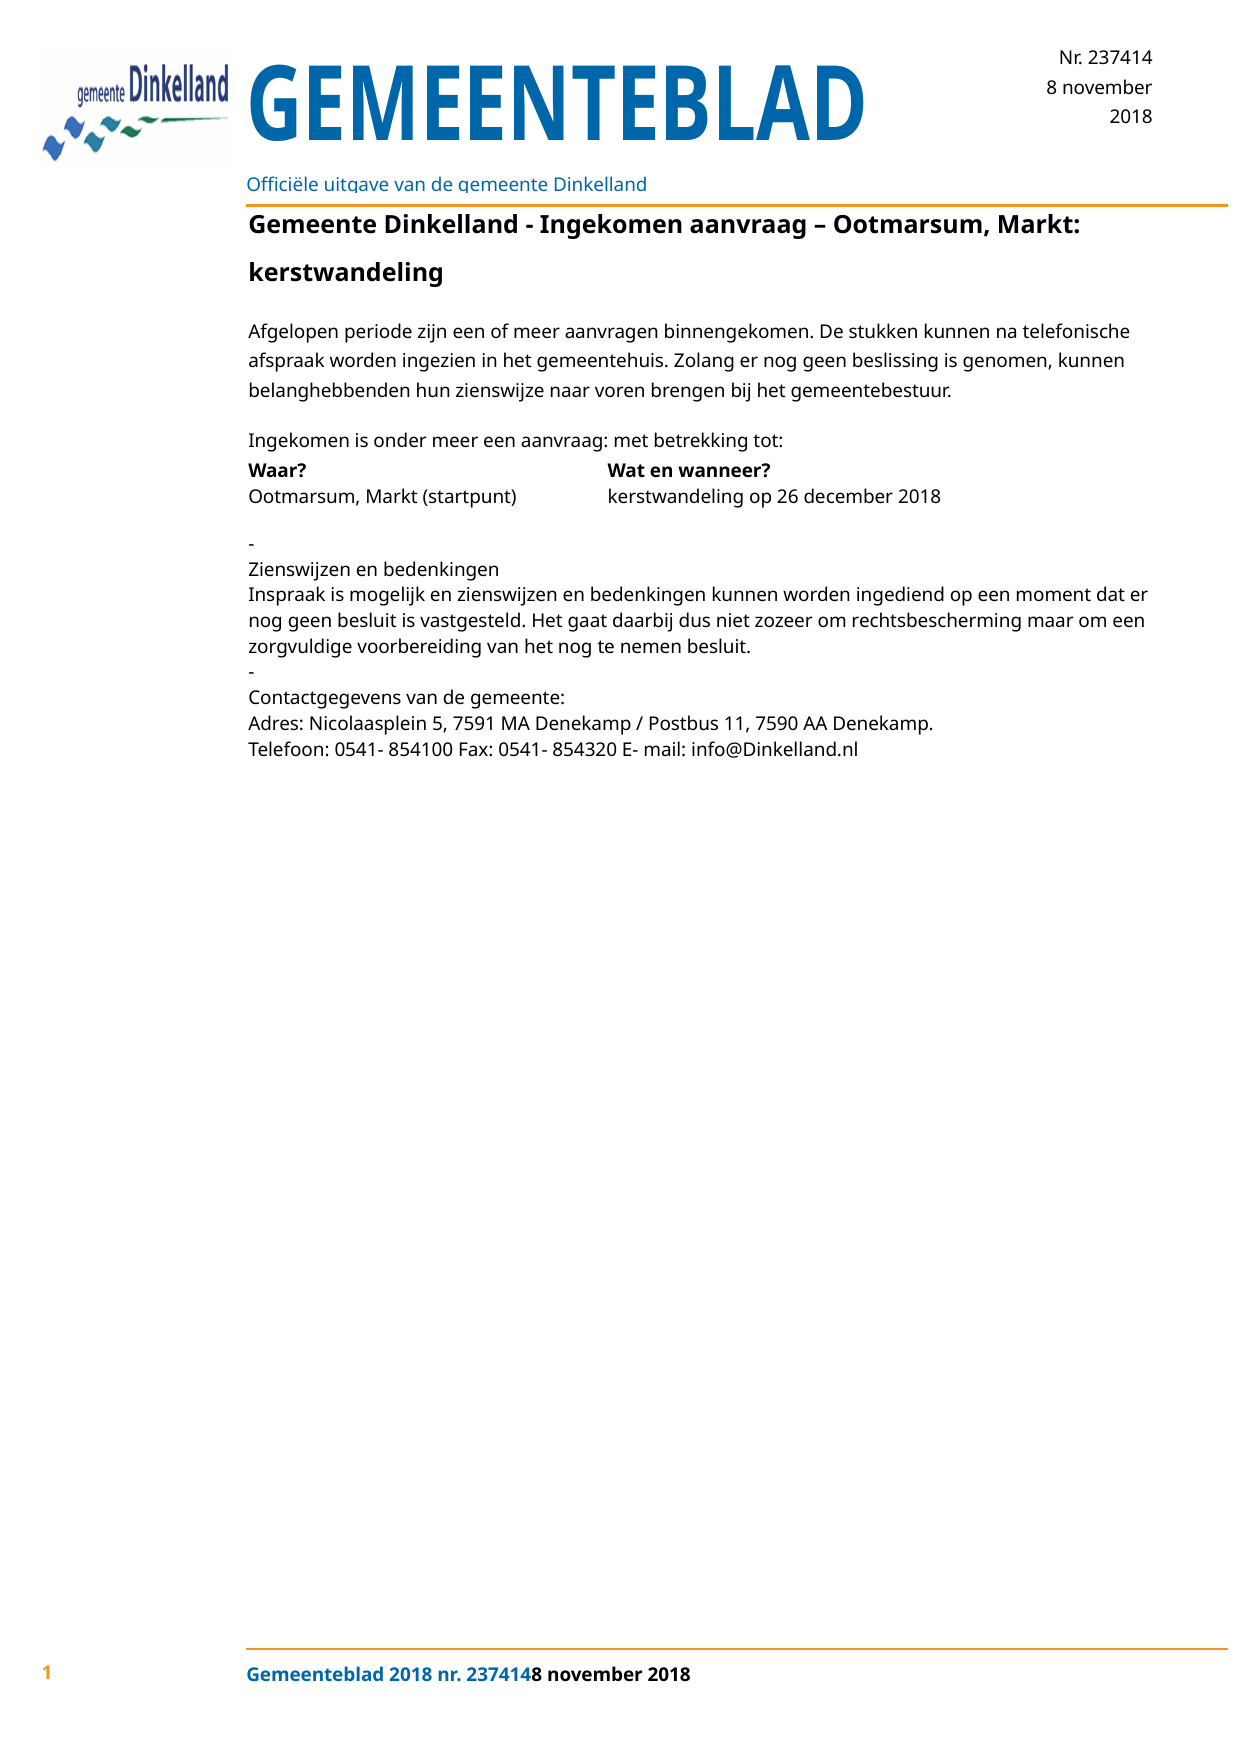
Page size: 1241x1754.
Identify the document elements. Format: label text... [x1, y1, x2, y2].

text Inspraak is mogelijk en zienswijzen en bedenkingen kunnen worden ingediend op een moment dat er nog geen besluit is vastgesteld. Het gaat daarbij dus niet zozeer om rechtsbescherming maar om een zorgvuldige voorbereiding van het nog te nemen besluit. [248, 582, 1152, 659]
text - [248, 659, 1152, 684]
text Telefoon: 0541- 854100 Fax: 0541- 854320 E- mail: info@Dinkelland.nl [248, 736, 1152, 762]
text - [248, 530, 1152, 556]
table_header Wat en wanneer? [608, 457, 1152, 483]
text Zienswijzen en bedenkingen [248, 556, 1152, 582]
text Gemeente Dinkelland - Ingekomen aanvraag – Ootmarsum, Markt: kerstwandeling [248, 207, 1152, 288]
text Adres: Nicolaasplein 5, 7591 MA Denekamp / Postbus 11, 7590 AA Denekamp. [248, 710, 1152, 736]
table_header Waar? [248, 457, 607, 483]
table_cell Ootmarsum, Markt (startpunt) [248, 483, 607, 509]
text Contactgegevens van de gemeente: [248, 684, 1152, 710]
text Afgelopen periode zijn een of meer aanvragen binnengekomen. De stukken kunnen na telefonische afspraak worden ingezien in het gemeentehuis. Zolang er nog geen beslissing is genomen, kunnen belanghebbenden hun zienswijze naar voren brengen bij het gemeentebestuur. [248, 318, 1152, 403]
table_cell kerstwandeling op 26 december 2018 [608, 483, 1152, 509]
text Ingekomen is onder meer een aanvraag: met betrekking tot: [248, 427, 1152, 453]
picture [41, 47, 231, 172]
